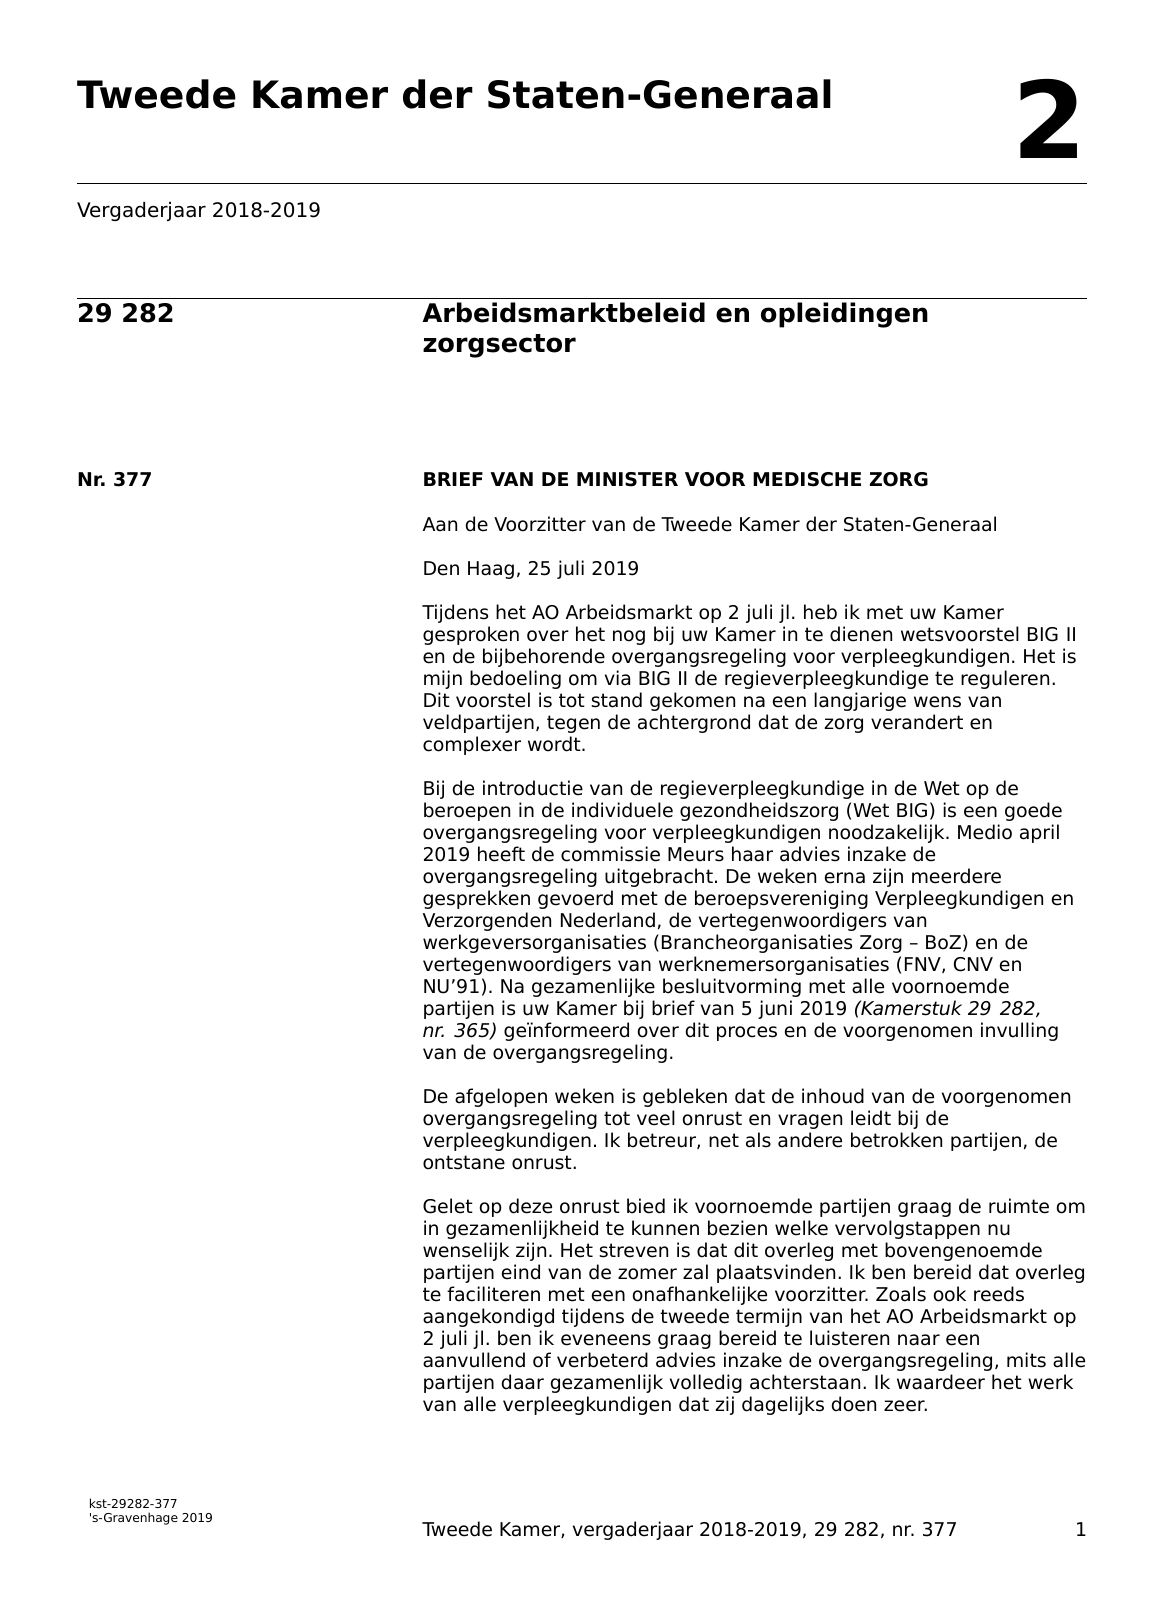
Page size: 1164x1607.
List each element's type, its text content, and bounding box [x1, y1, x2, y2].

text Aan de Voorzitter van de Tweede Kamer der Staten-Generaal [422, 513, 1087, 536]
text 's-Gravenhage 2019 [88, 1511, 323, 1525]
text Gelet op deze onrust bied ik voornoemde partijen graag de ruimte om in gezamenlijkheid te kunnen bezien welke vervolgstappen nu wenselijk zijn. Het streven is dat dit overleg met bovengenoemde partijen eind van de zomer zal plaatsvinden. Ik ben bereid dat overleg te faciliteren met een onafhankelijke voorzitter. Zoals ook reeds aangekondigd tijdens de tweede termijn van het AO Arbeidsmarkt op 2 juli jl. ben ik eveneens graag bereid te luisteren naar een aanvullend of verbeterd advies inzake de overgangsregeling, mits alle partijen daar gezamenlijk volledig achterstaan. Ik waardeer het werk van alle verpleegkundigen dat zij dagelijks doen zeer. [422, 1196, 1087, 1416]
table_header Tweede Kamer der Staten-Generaal [77, 59, 886, 183]
text kst-29282-377 [88, 1497, 323, 1511]
text Tijdens het AO Arbeidsmarkt op 2 juli jl. heb ik met uw Kamer gesproken over het nog bij uw Kamer in te dienen wetsvoorstel BIG II en de bijbehorende overgangsregeling voor verpleegkundigen. Het is mijn bedoeling om via BIG II de regieverpleegkundige te reguleren. Dit voorstel is tot stand gekomen na een langjarige wens van veldpartijen, tegen de achtergrond dat de zorg verandert en complexer wordt. [422, 602, 1087, 756]
table_header 2 [886, 59, 1087, 183]
subtitle Nr. 377 BRIEF VAN DE MINISTER VOOR MEDISCHE ZORG [77, 469, 1087, 491]
text Den Haag, 25 juli 2019 [422, 558, 1087, 580]
text De afgelopen weken is gebleken dat de inhoud van de voorgenomen overgangsregeling tot veel onrust en vragen leidt bij de verpleegkundigen. Ik betreur, net als andere betrokken partijen, de ontstane onrust. [422, 1086, 1087, 1174]
text Bij de introductie van de regieverpleegkundige in de Wet op de beroepen in de individuele gezondheidszorg (Wet BIG) is een goede overgangsregeling voor verpleegkundigen noodzakelijk. Medio april 2019 heeft de commissie Meurs haar advies inzake de overgangsregeling uitgebracht. De weken erna zijn meerdere gesprekken gevoerd met de beroepsvereniging Verpleegkundigen en Verzorgenden Nederland, de vertegenwoordigers van werkgeversorganisaties (Brancheorganisaties Zorg – BoZ) en de vertegenwoordigers van werknemersorganisaties (FNV, CNV en NU’91). Na gezamenlijke besluitvorming met alle voornoemde partijen is uw Kamer bij brief van 5 juni 2019 (Kamerstuk 29 282, nr. 365) geïnformeerd over dit proces en de voorgenomen invulling van de overgangsregeling. [422, 778, 1087, 1064]
table_cell Vergaderjaar 2018-2019 [77, 184, 1087, 298]
subtitle 29 282 Arbeidsmarktbeleid en opleidingen zorgsector [77, 299, 1087, 358]
